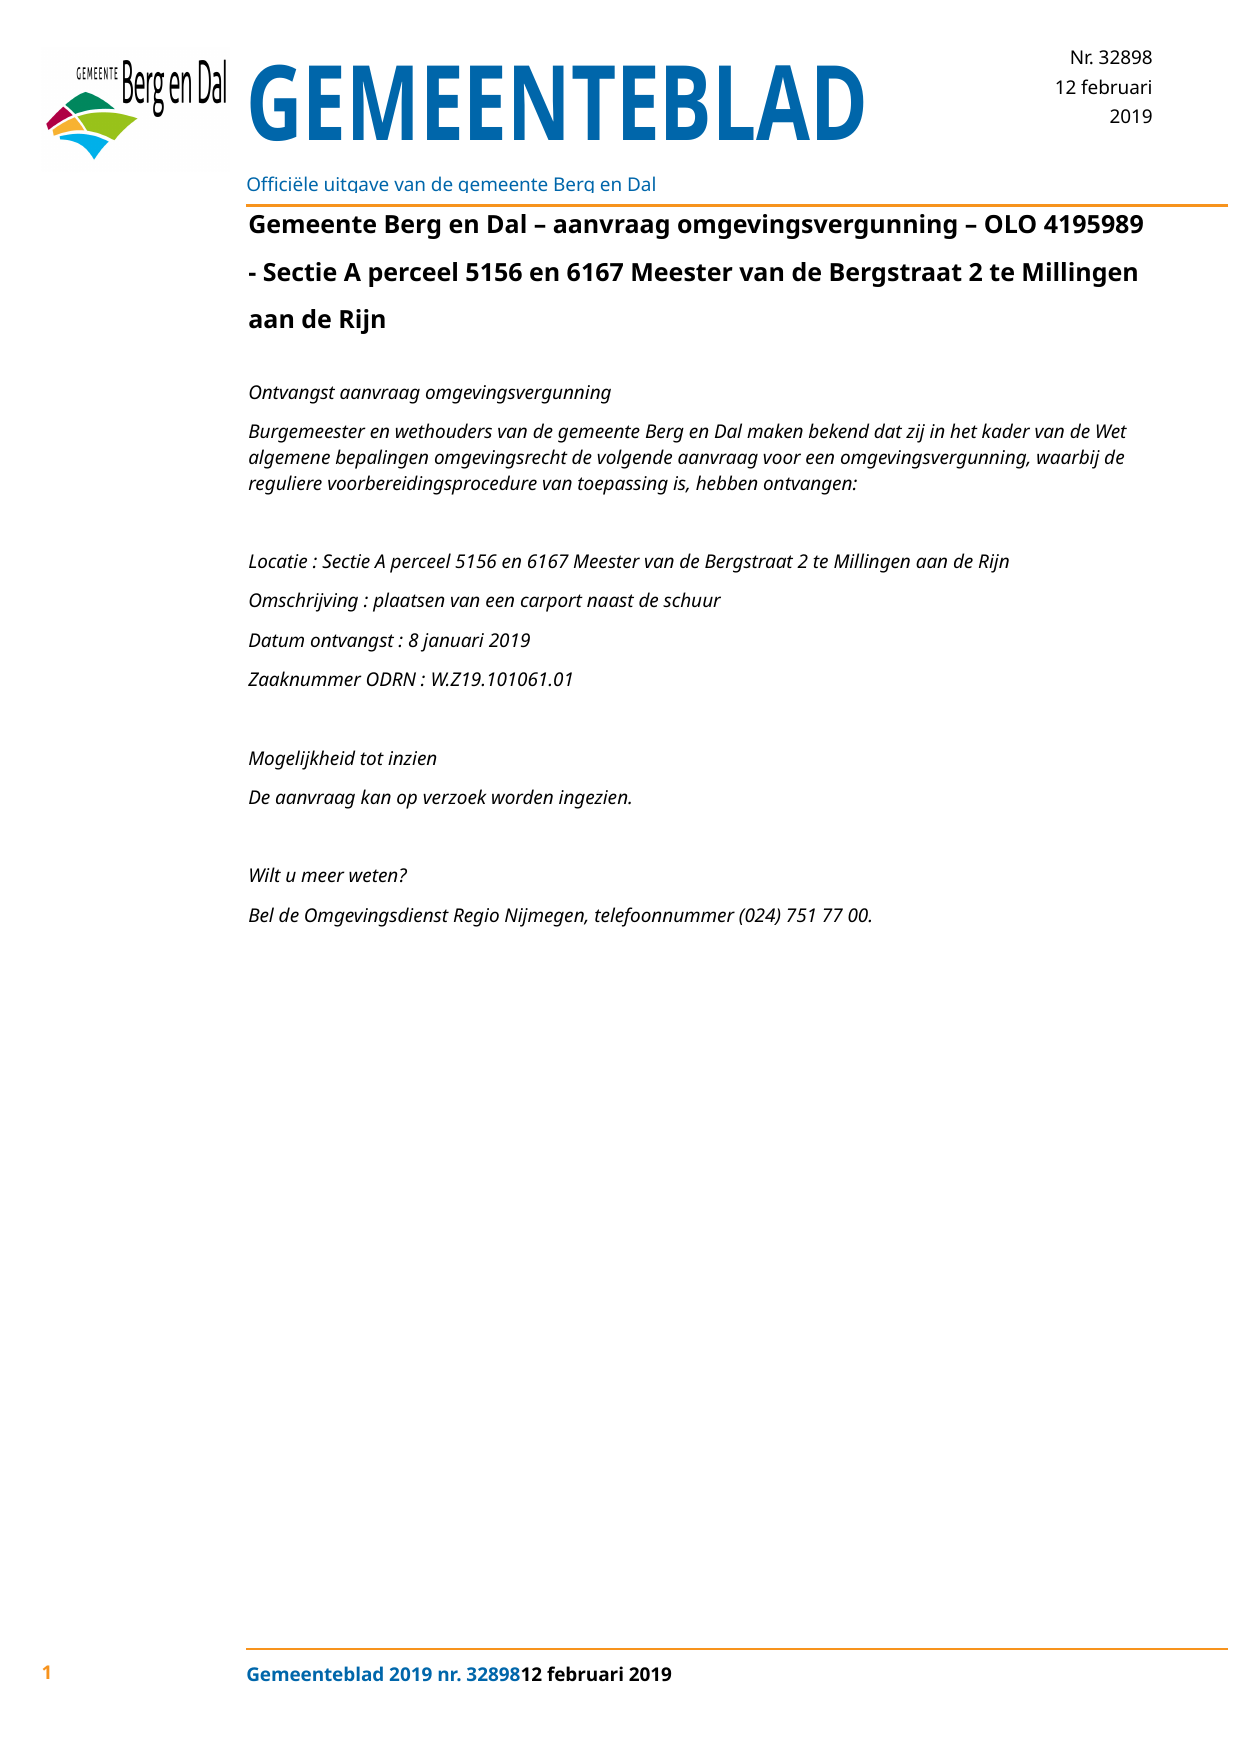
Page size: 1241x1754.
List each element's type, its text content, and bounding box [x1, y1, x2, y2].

picture [41, 47, 231, 172]
text Locatie : Sectie A perceel 5156 en 6167 Meester van de Bergstraat 2 te Millingen aan de Rijn [248, 548, 1152, 574]
text Datum ontvangst : 8 januari 2019 [248, 627, 1152, 653]
text Zaaknummer ODRN : W.Z19.101061.01 [248, 666, 1152, 692]
text Bel de Omgevingsdienst Regio Nijmegen, telefoonnummer (024) 751 77 00. [248, 902, 1152, 927]
text De aanvraag kan op verzoek worden ingezien. [248, 784, 1152, 810]
text Mogelijkheid tot inzien [248, 745, 1152, 770]
text Ontvangst aanvraag omgevingsvergunning [248, 379, 1152, 405]
text Omschrijving : plaatsen van een carport naast de schuur [248, 588, 1152, 613]
text Gemeente Berg en Dal – aanvraag omgevingsvergunning – OLO 4195989 - Sectie A perceel 5156 en 6167 Meester van de Bergstraat 2 te Millingen aan de Rijn [248, 207, 1152, 336]
text Burgemeester en wethouders van de gemeente Berg en Dal maken bekend dat zij in het kader van de Wet algemene bepalingen omgevingsrecht de volgende aanvraag voor een omgevingsvergunning, waarbij de reguliere voorbereidingsprocedure van toepassing is, hebben ontvangen: [248, 418, 1152, 496]
text Wilt u meer weten? [248, 862, 1152, 888]
